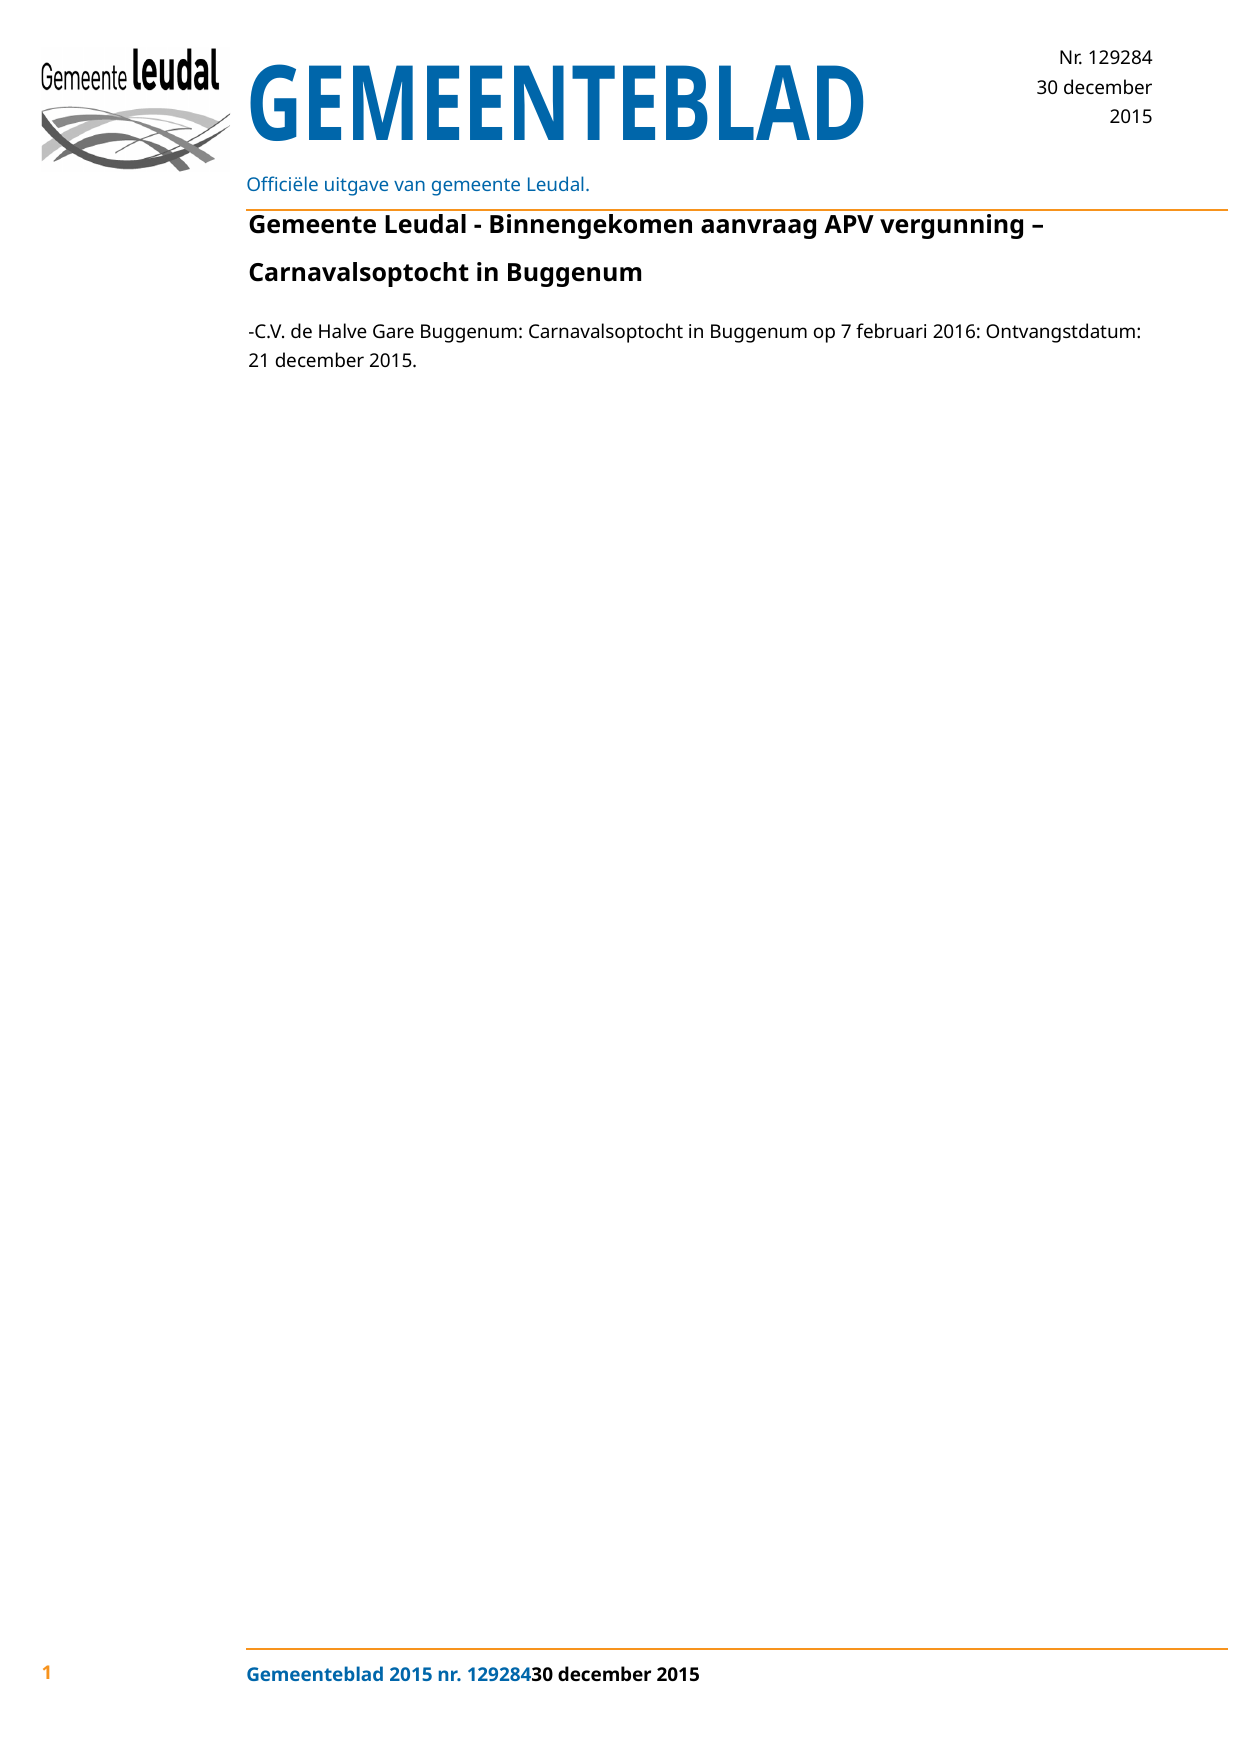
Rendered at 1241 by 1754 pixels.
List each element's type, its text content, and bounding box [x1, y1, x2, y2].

picture [41, 47, 231, 172]
text -C.V. de Halve Gare Buggenum: Carnavalsoptocht in Buggenum op 7 februari 2016: Ontvangstdatum: 21 december 2015. [248, 318, 1152, 373]
text Gemeente Leudal - Binnengekomen aanvraag APV vergunning – Carnavalsoptocht in Buggenum [248, 211, 1152, 288]
